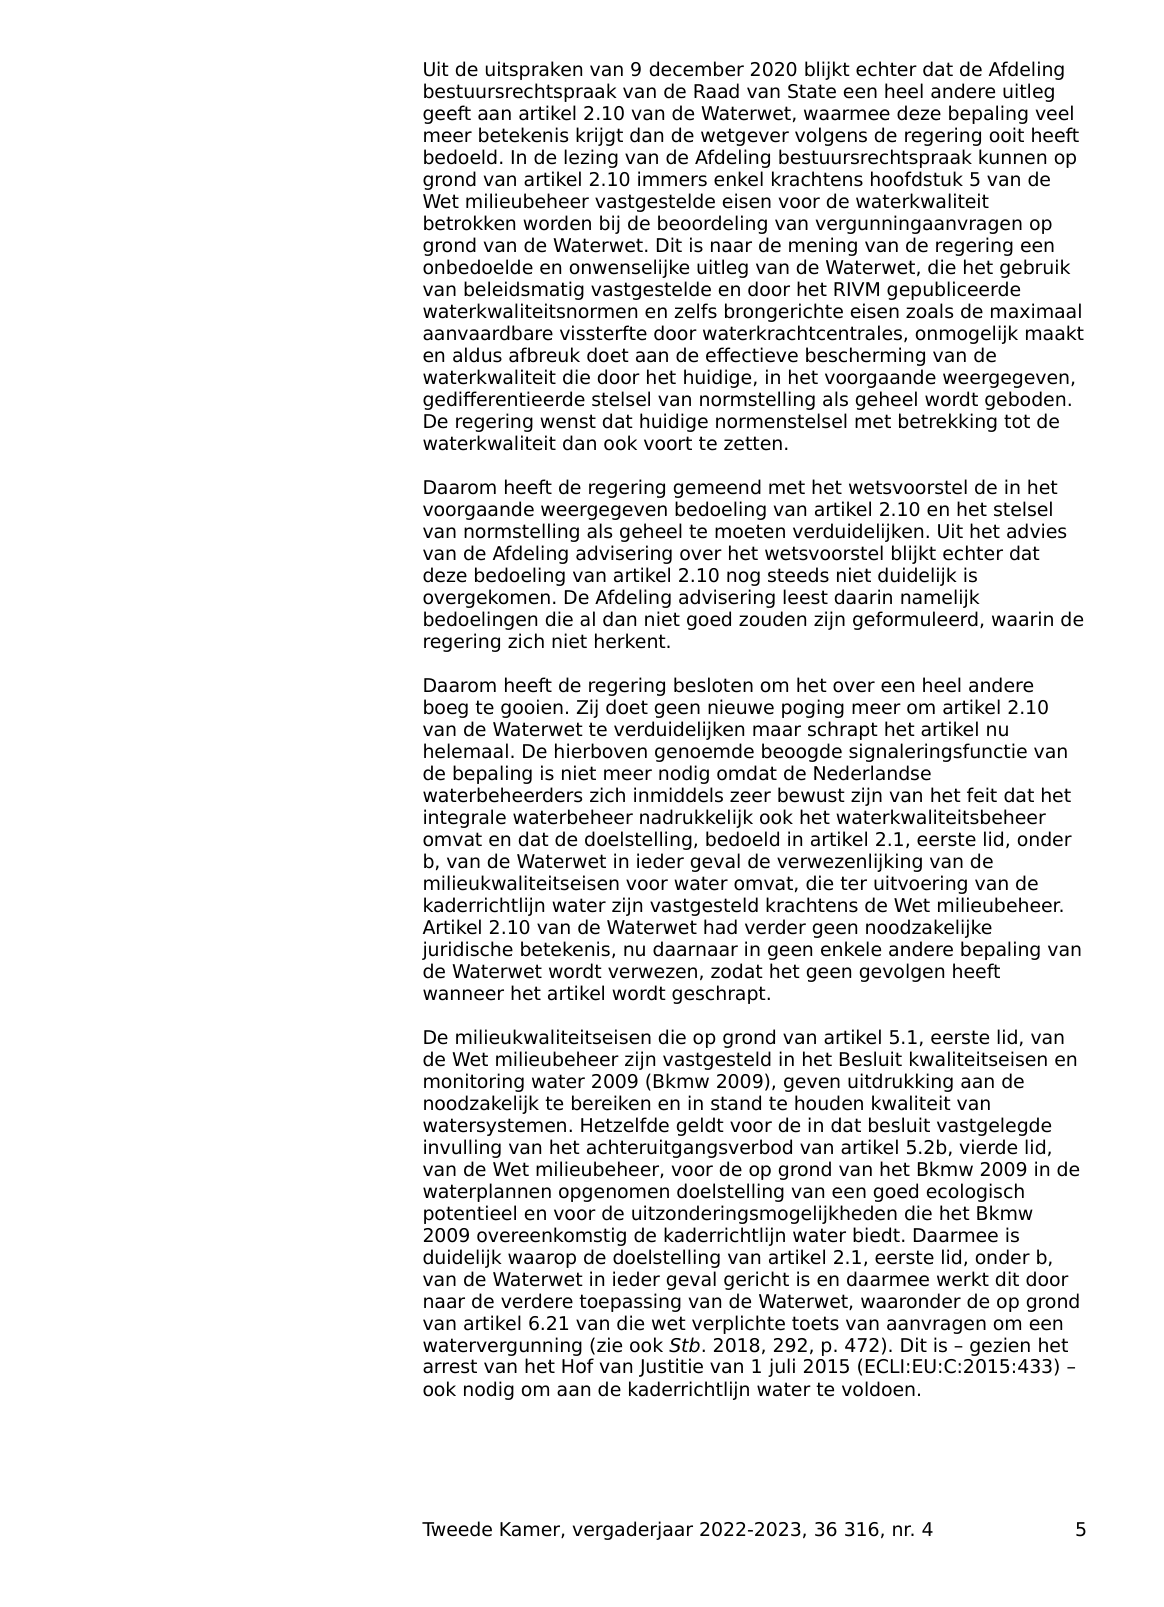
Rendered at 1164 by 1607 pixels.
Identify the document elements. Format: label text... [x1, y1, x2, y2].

text Daarom heeft de regering besloten om het over een heel andere boeg te gooien. Zij doet geen nieuwe poging meer om artikel 2.10 van de Waterwet te verduidelijken maar schrapt het artikel nu helemaal. De hierboven genoemde beoogde signaleringsfunctie van de bepaling is niet meer nodig omdat de Nederlandse waterbeheerders zich inmiddels zeer bewust zijn van het feit dat het integrale waterbeheer nadrukkelijk ook het waterkwaliteitsbeheer omvat en dat de doelstelling, bedoeld in artikel 2.1, eerste lid, onder b, van de Waterwet in ieder geval de verwezenlijking van de milieukwaliteitseisen voor water omvat, die ter uitvoering van de kaderrichtlijn water zijn vastgesteld krachtens de Wet milieubeheer. Artikel 2.10 van de Waterwet had verder geen noodzakelijke juridische betekenis, nu daarnaar in geen enkele andere bepaling van de Waterwet wordt verwezen, zodat het geen gevolgen heeft wanneer het artikel wordt geschrapt. [422, 675, 1087, 1004]
text Uit de uitspraken van 9 december 2020 blijkt echter dat de Afdeling bestuursrechtspraak van de Raad van State een heel andere uitleg geeft aan artikel 2.10 van de Waterwet, waarmee deze bepaling veel meer betekenis krijgt dan de wetgever volgens de regering ooit heeft bedoeld. In de lezing van de Afdeling bestuursrechtspraak kunnen op grond van artikel 2.10 immers enkel krachtens hoofdstuk 5 van de Wet milieubeheer vastgestelde eisen voor de waterkwaliteit betrokken worden bij de beoordeling van vergunningaanvragen op grond van de Waterwet. Dit is naar de mening van de regering een onbedoelde en onwenselijke uitleg van de Waterwet, die het gebruik van beleidsmatig vastgestelde en door het RIVM gepubliceerde waterkwaliteitsnormen en zelfs brongerichte eisen zoals de maximaal aanvaardbare vissterfte door waterkrachtcentrales, onmogelijk maakt en aldus afbreuk doet aan de effectieve bescherming van de waterkwaliteit die door het huidige, in het voorgaande weergegeven, gedifferentieerde stelsel van normstelling als geheel wordt geboden. De regering wenst dat huidige normenstelsel met betrekking tot de waterkwaliteit dan ook voort te zetten. [422, 59, 1087, 455]
text De milieukwaliteitseisen die op grond van artikel 5.1, eerste lid, van de Wet milieubeheer zijn vastgesteld in het Besluit kwaliteitseisen en monitoring water 2009 (Bkmw 2009), geven uitdrukking aan de noodzakelijk te bereiken en in stand te houden kwaliteit van watersystemen. Hetzelfde geldt voor de in dat besluit vastgelegde invulling van het achteruitgangsverbod van artikel 5.2b, vierde lid, van de Wet milieubeheer, voor de op grond van het Bkmw 2009 in de waterplannen opgenomen doelstelling van een goed ecologisch potentieel en voor de uitzonderingsmogelijkheden die het Bkmw 2009 overeenkomstig de kaderrichtlijn water biedt. Daarmee is duidelijk waarop de doelstelling van artikel 2.1, eerste lid, onder b, van de Waterwet in ieder geval gericht is en daarmee werkt dit door naar de verdere toepassing van de Waterwet, waaronder de op grond van artikel 6.21 van die wet verplichte toets van aanvragen om een watervergunning (zie ook Stb. 2018, 292, p. 472). Dit is – gezien het arrest van het Hof van Justitie van 1 juli 2015 (ECLI:EU:C:2015:433) – ook nodig om aan de kaderrichtlijn water te voldoen. [422, 1027, 1087, 1400]
text Daarom heeft de regering gemeend met het wetsvoorstel de in het voorgaande weergegeven bedoeling van artikel 2.10 en het stelsel van normstelling als geheel te moeten verduidelijken. Uit het advies van de Afdeling advisering over het wetsvoorstel blijkt echter dat deze bedoeling van artikel 2.10 nog steeds niet duidelijk is overgekomen. De Afdeling advisering leest daarin namelijk bedoelingen die al dan niet goed zouden zijn geformuleerd, waarin de regering zich niet herkent. [422, 477, 1087, 653]
